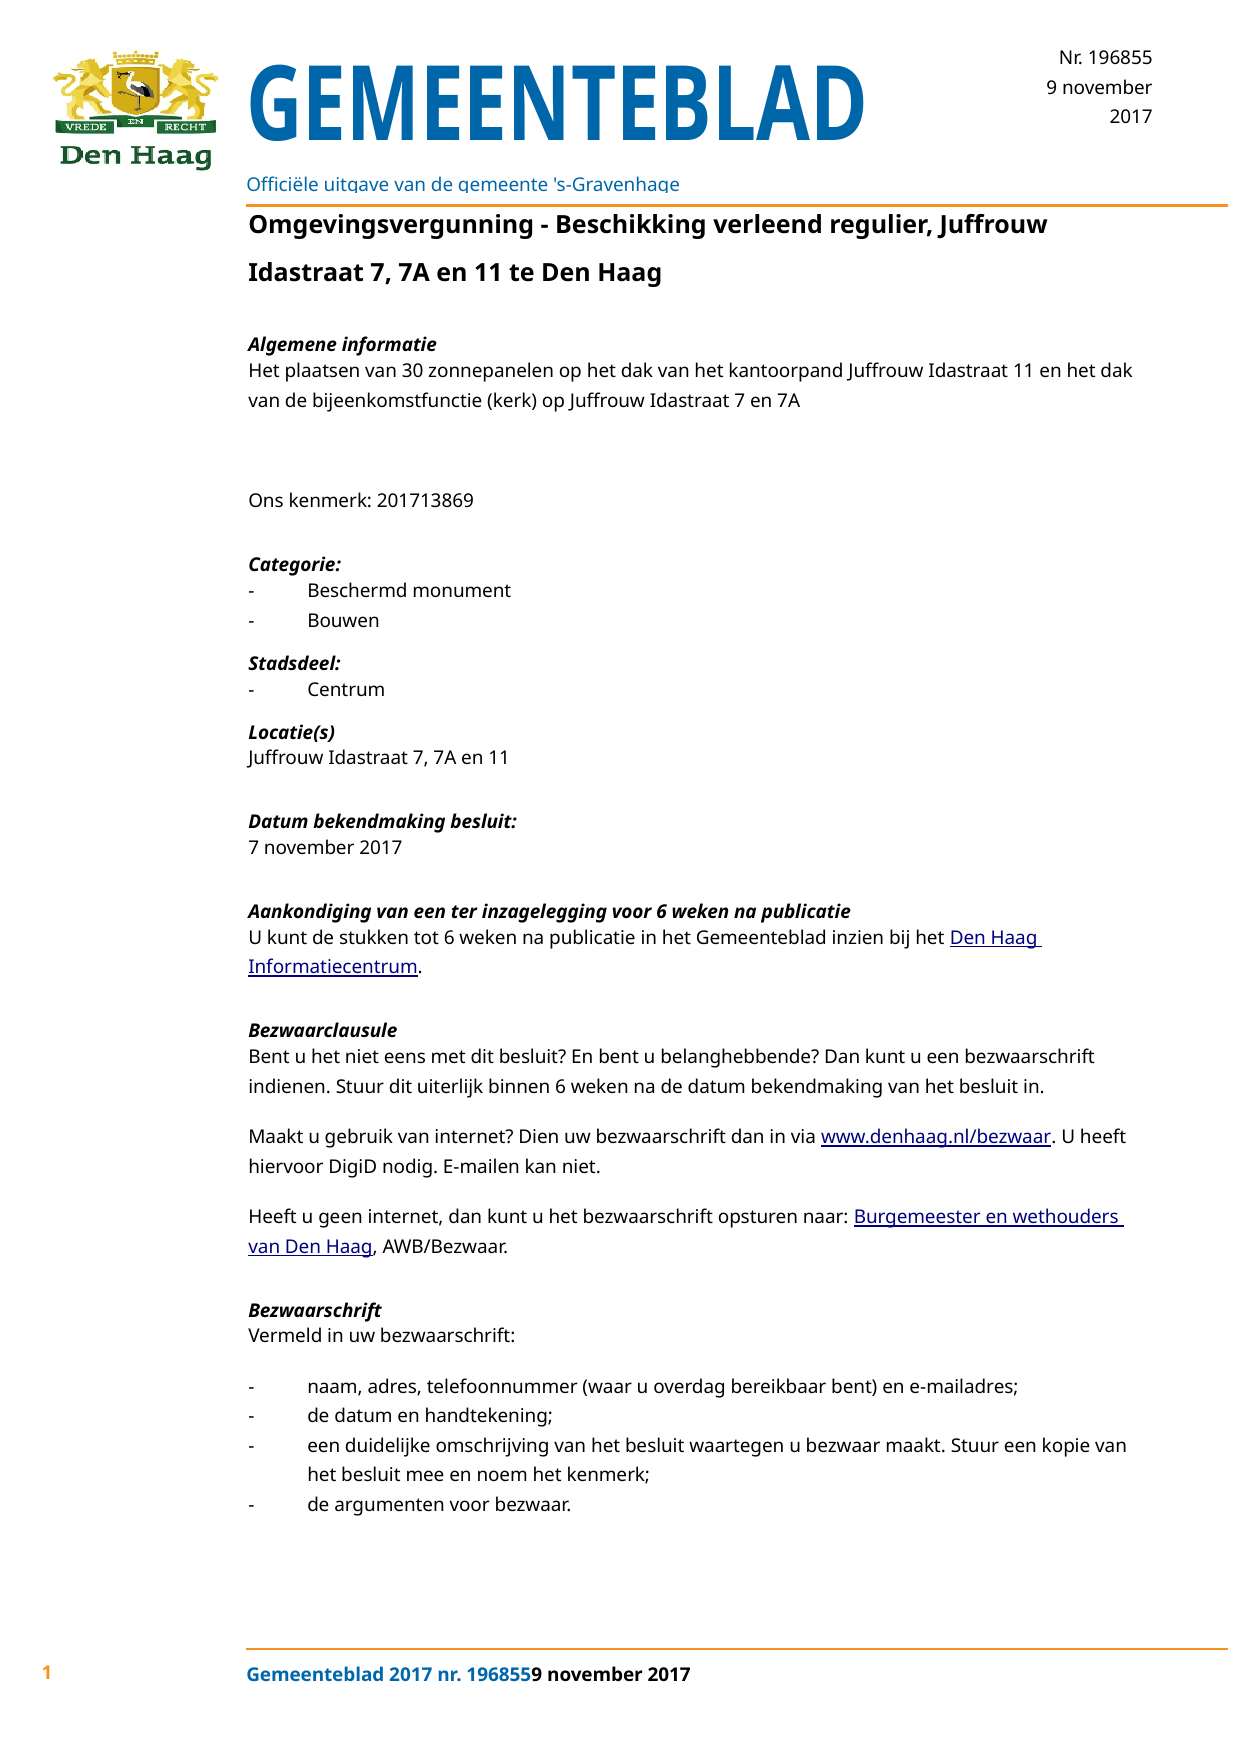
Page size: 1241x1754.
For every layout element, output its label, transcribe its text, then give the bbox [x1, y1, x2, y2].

list een duidelijke omschrijving van het besluit waartegen u bezwaar maakt. Stuur een kopie van het besluit mee en noem het kenmerk; [248, 1432, 1152, 1487]
text 7 november 2017 [248, 834, 1152, 860]
text U kunt de stukken tot 6 weken na publicatie in het Gemeenteblad inzien bij het Den Haag Informatiecentrum. [248, 924, 1152, 979]
list Beschermd monument [248, 577, 1152, 603]
text Juffrouw Idastraat 7, 7A en 11 [248, 744, 1152, 770]
text Stadsdeel: [248, 650, 1152, 676]
text Locatie(s) [248, 719, 1152, 744]
text Algemene informatie [248, 331, 1152, 357]
text Bezwaarclausule [248, 1017, 1152, 1043]
list de argumenten voor bezwaar. [248, 1491, 1152, 1517]
picture [41, 47, 231, 172]
text Maakt u gebruik van internet? Dien uw bezwaarschrift dan in via www.denhaag.nl/bezwaar. U heeft hiervoor DigiD nodig. E-mailen kan niet. [248, 1123, 1152, 1178]
list naam, adres, telefoonnummer (waar u overdag bereikbaar bent) en e-mailadres; [248, 1373, 1152, 1399]
list de datum en handtekening; [248, 1402, 1152, 1428]
text Het plaatsen van 30 zonnepanelen op het dak van het kantoorpand Juffrouw Idastraat 11 en het dak van de bijeenkomstfunctie (kerk) op Juffrouw Idastraat 7 en 7A [248, 357, 1152, 412]
text Datum bekendmaking besluit: [248, 808, 1152, 834]
text Heeft u geen internet, dan kunt u het bezwaarschrift opsturen naar: Burgemeester en wethouders van Den Haag, AWB/Bezwaar. [248, 1203, 1152, 1258]
text Bezwaarschrift [248, 1297, 1152, 1322]
text Aankondiging van een ter inzagelegging voor 6 weken na publicatie [248, 898, 1152, 924]
text Vermeld in uw bezwaarschrift: [248, 1322, 1152, 1348]
list Bouwen [248, 607, 1152, 633]
text Bent u het niet eens met dit besluit? En bent u belanghebbende? Dan kunt u een bezwaarschrift indienen. Stuur dit uiterlijk binnen 6 weken na de datum bekendmaking van het besluit in. [248, 1043, 1152, 1098]
list Centrum [248, 676, 1152, 701]
text Categorie: [248, 552, 1152, 577]
text Ons kenmerk: 201713869 [248, 488, 1152, 513]
text Omgevingsvergunning - Beschikking verleend regulier, Juffrouw Idastraat 7, 7A en 11 te Den Haag [248, 207, 1152, 288]
